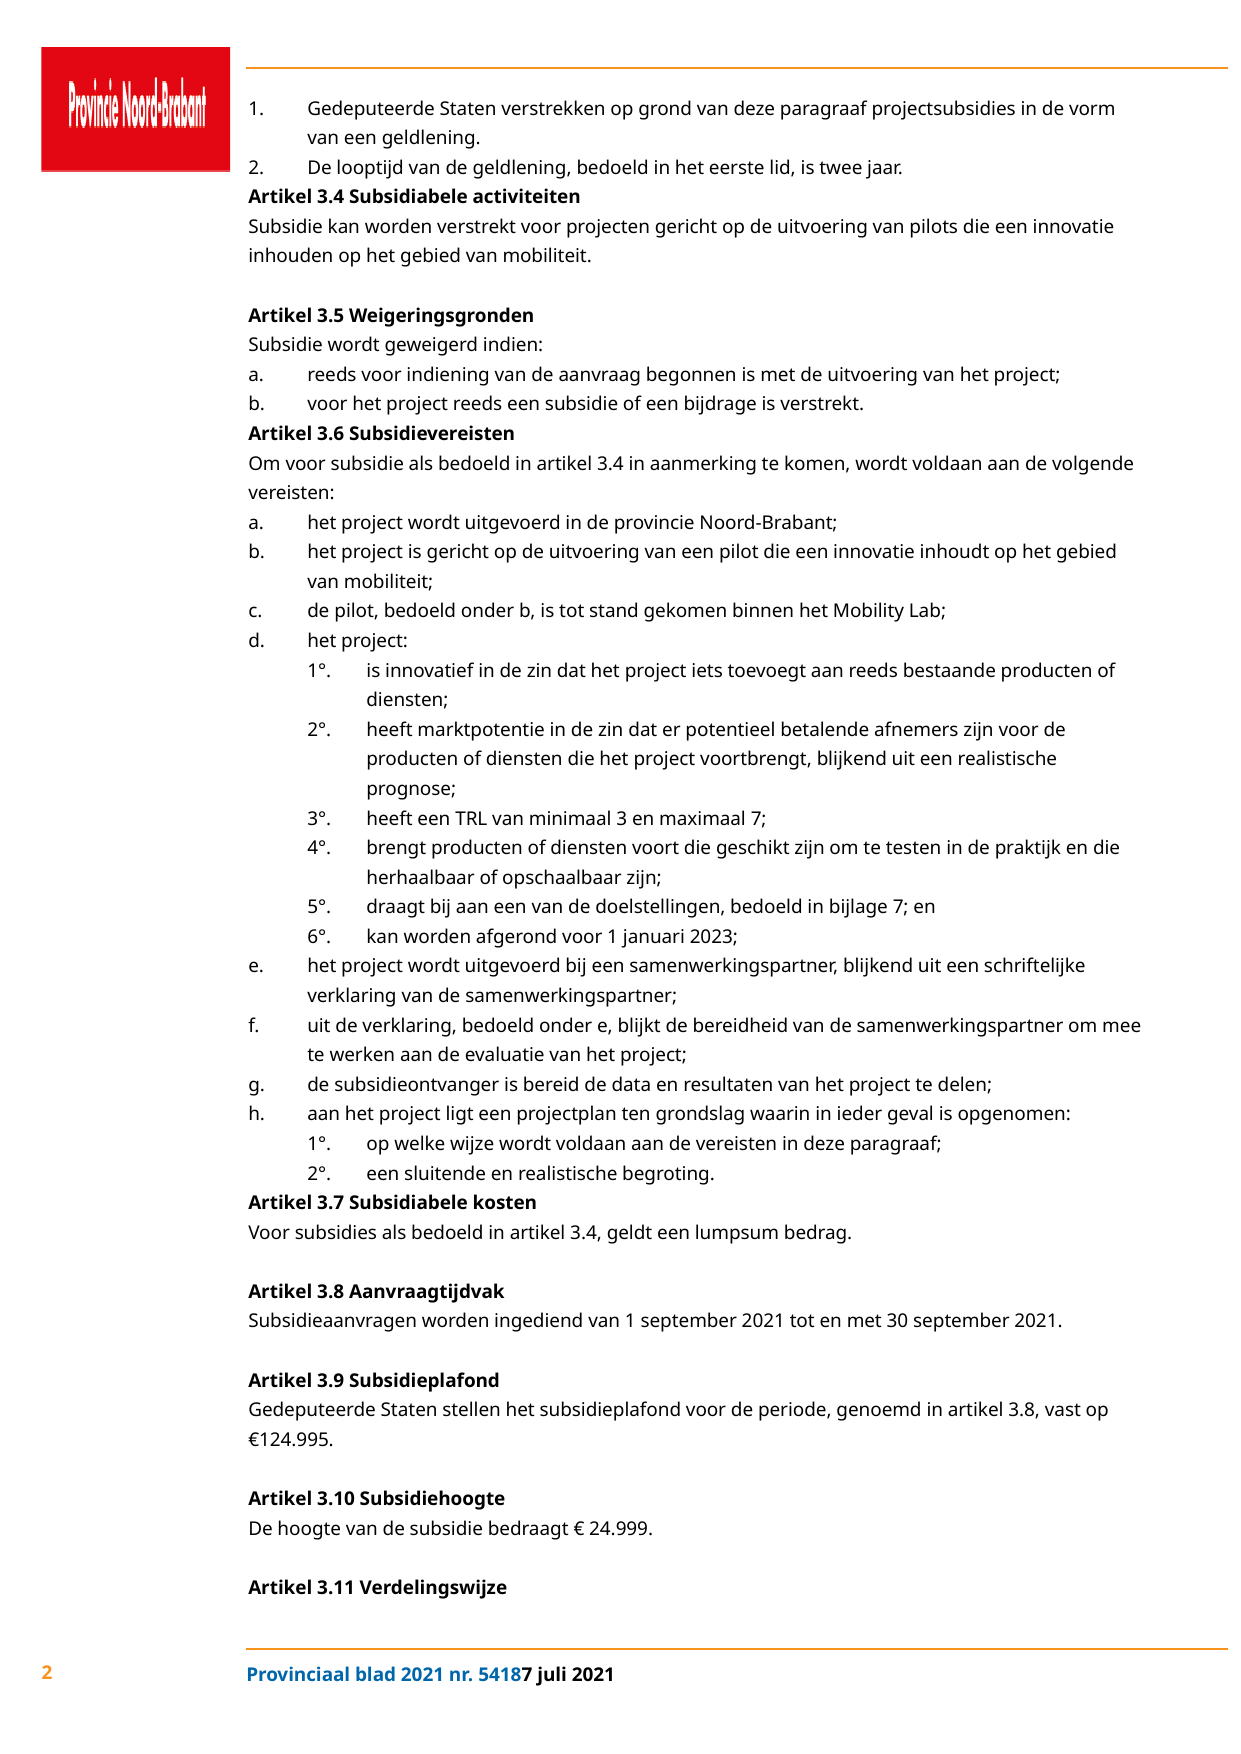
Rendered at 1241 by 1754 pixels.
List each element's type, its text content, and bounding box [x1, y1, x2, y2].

text Om voor subsidie als bedoeld in artikel 3.4 in aanmerking te komen, wordt voldaan aan de volgende vereisten: [248, 450, 1152, 505]
list op welke wijze wordt voldaan aan de vereisten in deze paragraaf; [307, 1130, 1152, 1156]
list uit de verklaring, bedoeld onder e, blijkt de bereidheid van de samenwerkingspartner om mee te werken aan de evaluatie van het project; [248, 1012, 1152, 1067]
text Artikel 3.7 Subsidiabele kosten [248, 1189, 1152, 1215]
list draagt bij aan een van de doelstellingen, bedoeld in bijlage 7; en [307, 893, 1152, 919]
list Gedeputeerde Staten verstrekken op grond van deze paragraaf projectsubsidies in de vorm van een geldlening. [248, 95, 1152, 150]
list het project wordt uitgevoerd in de provincie Noord-Brabant; [248, 509, 1152, 535]
list het project wordt uitgevoerd bij een samenwerkingspartner, blijkend uit een schriftelijke verklaring van de samenwerkingspartner; [248, 953, 1152, 1008]
list reeds voor indiening van de aanvraag begonnen is met de uitvoering van het project; [248, 361, 1152, 387]
list het project is gericht op de uitvoering van een pilot die een innovatie inhoudt op het gebied van mobiliteit; [248, 538, 1152, 594]
text Artikel 3.11 Verdelingswijze [248, 1574, 1152, 1600]
text De hoogte van de subsidie bedraagt € 24.999. [248, 1515, 1152, 1541]
list de pilot, bedoeld onder b, is tot stand gekomen binnen het Mobility Lab; [248, 598, 1152, 623]
text Artikel 3.10 Subsidiehoogte [248, 1485, 1152, 1511]
list voor het project reeds een subsidie of een bijdrage is verstrekt. [248, 391, 1152, 416]
list het project: [248, 627, 1152, 653]
list heeft marktpotentie in de zin dat er potentieel betalende afnemers zijn voor de producten of diensten die het project voortbrengt, blijkend uit een realistische prognose; [307, 716, 1152, 801]
text Artikel 3.6 Subsidievereisten [248, 420, 1152, 446]
list een sluitende en realistische begroting. [307, 1160, 1152, 1186]
list heeft een TRL van minimaal 3 en maximaal 7; [307, 805, 1152, 831]
list kan worden afgerond voor 1 januari 2023; [307, 923, 1152, 949]
list is innovatief in de zin dat het project iets toevoegt aan reeds bestaande producten of diensten; [307, 657, 1152, 712]
list De looptijd van de geldlening, bedoeld in het eerste lid, is twee jaar. [248, 154, 1152, 180]
text Artikel 3.5 Weigeringsgronden [248, 302, 1152, 328]
list brengt producten of diensten voort die geschikt zijn om te testen in de praktijk en die herhaalbaar of opschaalbaar zijn; [307, 834, 1152, 890]
text Artikel 3.9 Subsidieplafond [248, 1367, 1152, 1393]
text Subsidie kan worden verstrekt voor projecten gericht op de uitvoering van pilots die een innovatie inhouden op het gebied van mobiliteit. [248, 213, 1152, 268]
list aan het project ligt een projectplan ten grondslag waarin in ieder geval is opgenomen: [248, 1101, 1152, 1126]
picture [41, 47, 231, 172]
text Subsidieaanvragen worden ingediend van 1 september 2021 tot en met 30 september 2021. [248, 1308, 1152, 1333]
text Voor subsidies als bedoeld in artikel 3.4, geldt een lumpsum bedrag. [248, 1219, 1152, 1245]
list de subsidieontvanger is bereid de data en resultaten van het project te delen; [248, 1071, 1152, 1097]
text Subsidie wordt geweigerd indien: [248, 331, 1152, 357]
text Artikel 3.4 Subsidiabele activiteiten [248, 183, 1152, 209]
text Gedeputeerde Staten stellen het subsidieplafond voor de periode, genoemd in artikel 3.8, vast op €124.995. [248, 1396, 1152, 1452]
text Artikel 3.8 Aanvraagtijdvak [248, 1278, 1152, 1304]
